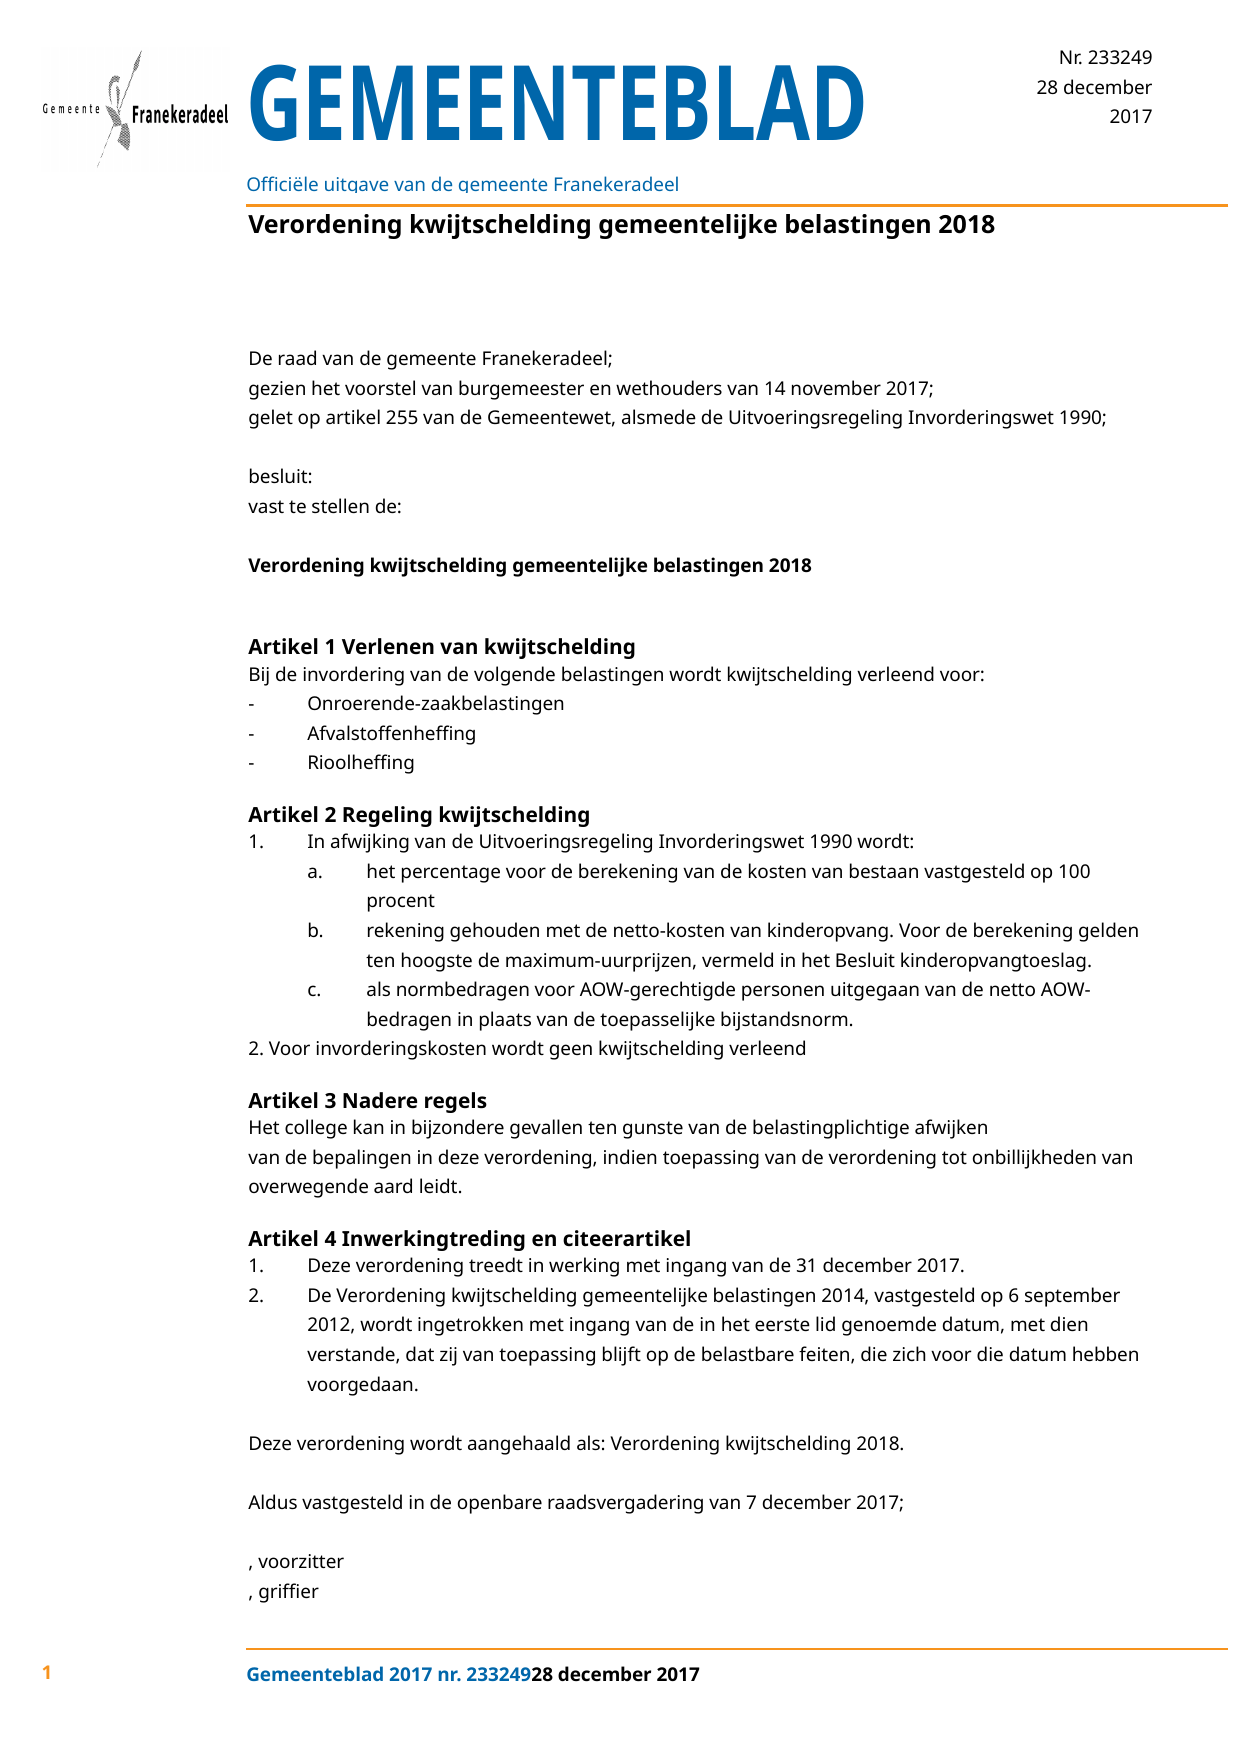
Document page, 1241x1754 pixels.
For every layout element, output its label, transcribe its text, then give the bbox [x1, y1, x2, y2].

text Artikel 2 Regeling kwijtschelding [248, 800, 1152, 828]
text , voorzitter [248, 1548, 1152, 1574]
text vast te stellen de: [248, 493, 1152, 519]
text Verordening kwijtschelding gemeentelijke belastingen 2018 [248, 552, 1152, 578]
text gezien het voorstel van burgemeester en wethouders van 14 november 2017; [248, 375, 1152, 401]
text van de bepalingen in deze verordening, indien toepassing van de verordening tot onbillijkheden van overwegende aard leidt. [248, 1144, 1152, 1199]
text 2. Voor invorderingskosten wordt geen kwijtschelding verleend [248, 1036, 1152, 1061]
list als normbedragen voor AOW-gerechtigde personen uitgegaan van de netto AOW-bedragen in plaats van de toepasselijke bijstandsnorm. [307, 976, 1152, 1032]
list rekening gehouden met de netto-kosten van kinderopvang. Voor de berekening gelden ten hoogste de maximum-uurprijzen, vermeld in het Besluit kinderopvangtoeslag. [307, 917, 1152, 972]
text De raad van de gemeente Franekeradeel; [248, 345, 1152, 371]
text Deze verordening wordt aangehaald als: Verordening kwijtschelding 2018. [248, 1430, 1152, 1456]
list De Verordening kwijtschelding gemeentelijke belastingen 2014, vastgesteld op 6 september 2012, wordt ingetrokken met ingang van de in het eerste lid genoemde datum, met dien verstande, dat zij van toepassing blijft op de belastbare feiten, die zich voor die datum hebben voorgedaan. [248, 1282, 1152, 1396]
text Artikel 3 Nadere regels [248, 1086, 1152, 1114]
list In afwijking van de Uitvoeringsregeling Invorderingswet 1990 wordt: [248, 828, 1152, 854]
text Aldus vastgesteld in de openbare raadsvergadering van 7 december 2017; [248, 1489, 1152, 1515]
text Verordening kwijtschelding gemeentelijke belastingen 2018 [248, 207, 1152, 241]
text , griffier [248, 1578, 1152, 1603]
list het percentage voor de berekening van de kosten van bestaan vastgesteld op 100 procent [307, 858, 1152, 913]
text Artikel 1 Verlenen van kwijtschelding [248, 632, 1152, 661]
picture [41, 47, 231, 172]
list Afvalstoffenheffing [248, 720, 1152, 746]
list Deze verordening treedt in werking met ingang van de 31 december 2017. [248, 1252, 1152, 1278]
text gelet op artikel 255 van de Gemeentewet, alsmede de Uitvoeringsregeling Invorderingswet 1990; [248, 404, 1152, 430]
list Rioolheffing [248, 749, 1152, 775]
text Het college kan in bijzondere gevallen ten gunste van de belastingplichtige afwijken [248, 1114, 1152, 1140]
text Artikel 4 Inwerkingtreding en citeerartikel [248, 1224, 1152, 1252]
list Onroerende-zaakbelastingen [248, 690, 1152, 716]
text besluit: [248, 464, 1152, 489]
text Bij de invordering van de volgende belastingen wordt kwijtschelding verleend voor: [248, 661, 1152, 687]
